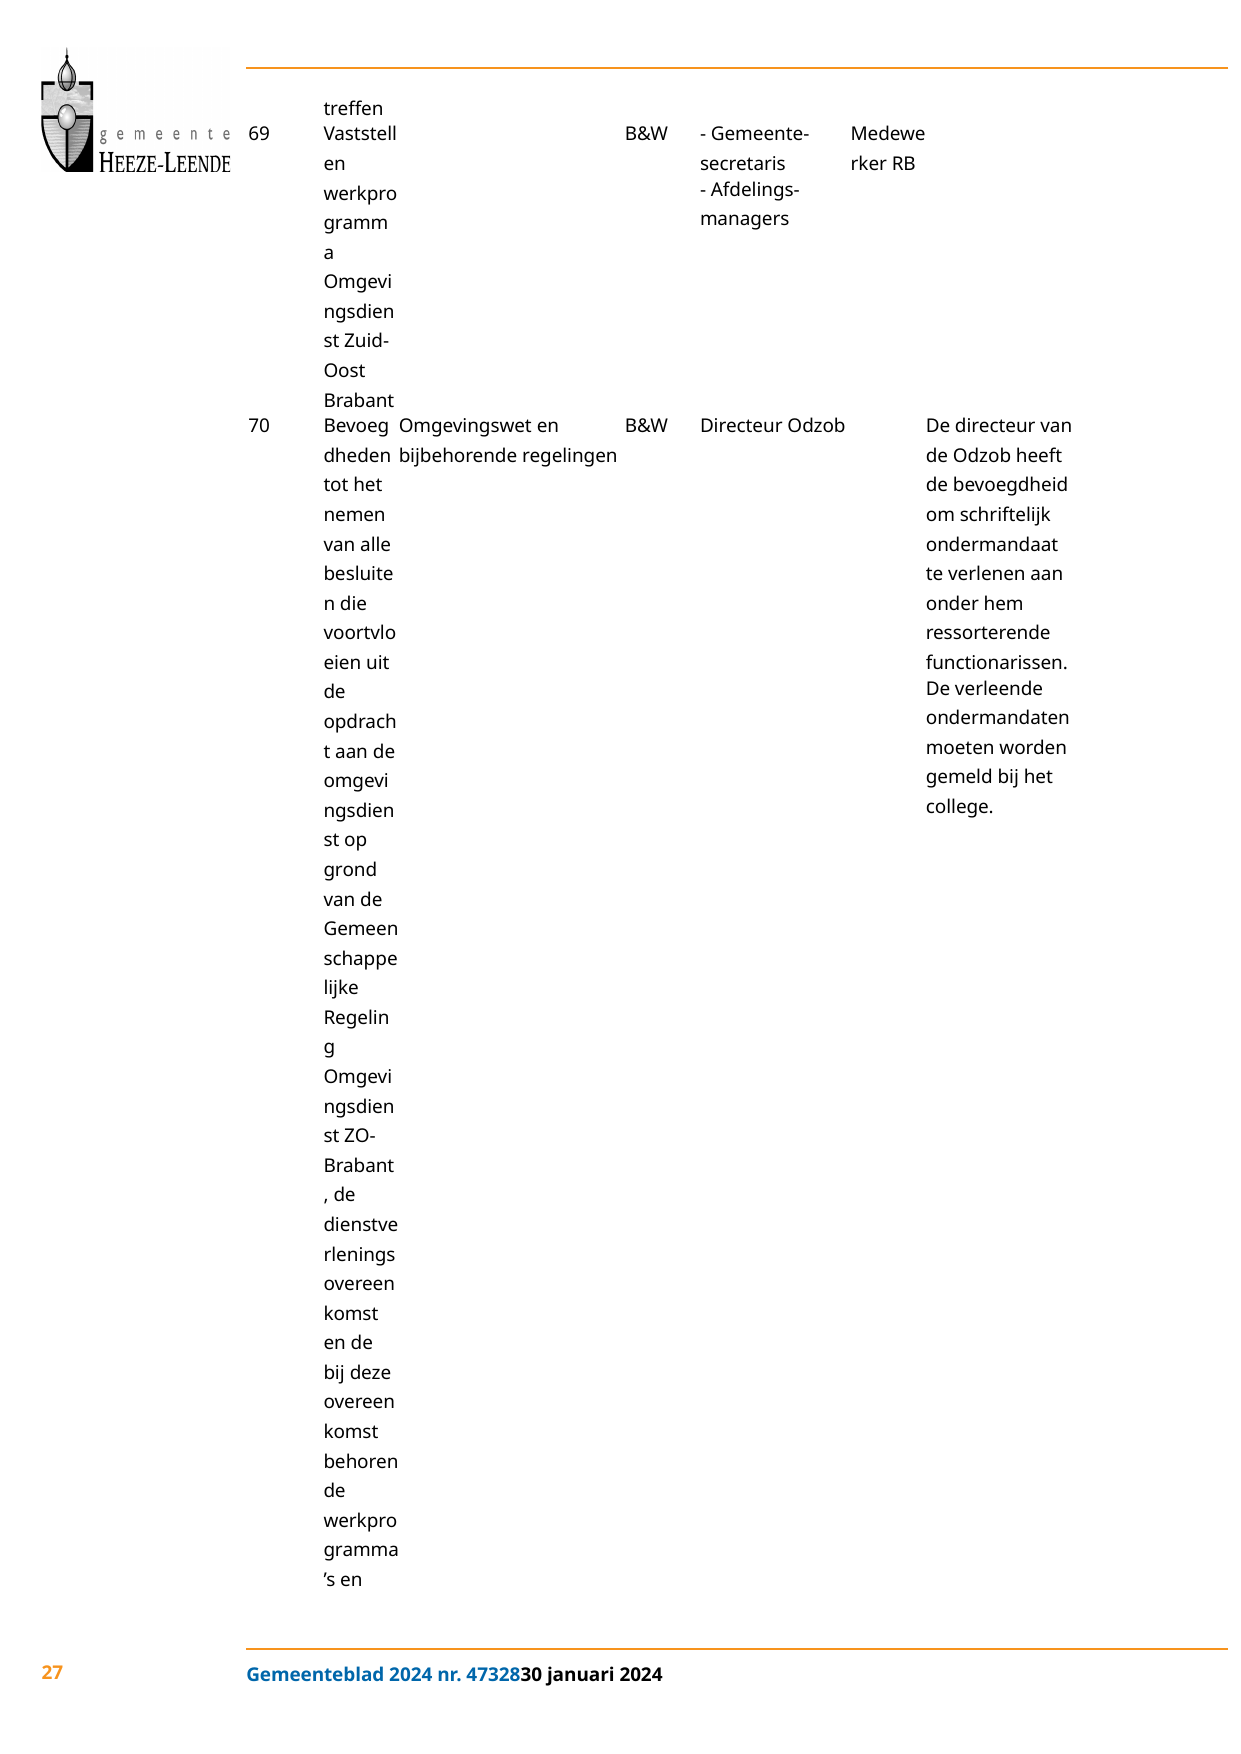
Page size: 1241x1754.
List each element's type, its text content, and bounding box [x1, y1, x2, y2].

table_cell B&W [625, 121, 700, 412]
table_cell Vaststellen werkprogramma Omgevingsdienst Zuid-Oost Brabant [323, 121, 398, 412]
table_cell [700, 95, 850, 121]
table_cell - Gemeente-secretaris [700, 121, 850, 176]
table_cell Bevoegdheden tot het nemen van alle besluiten die voortvloeien uit de opdracht aan de omgevingsdienst op grond van de Gemeenschappelijke Regeling Omgevingsdienst ZO-Brabant, de dienstverleningsovereenkomst en de bij deze overeenkomst behorende werkprogramma’s en [323, 413, 398, 1592]
table_cell [926, 95, 1076, 121]
table_cell 69 [248, 121, 323, 412]
picture [41, 47, 231, 172]
table_cell Directeur Odzob [700, 413, 850, 1592]
table_cell [399, 95, 624, 121]
table_cell 70 [248, 413, 323, 1592]
table_cell De verleende ondermandaten moeten worden gemeld bij het college. [926, 675, 1076, 1592]
table_cell [625, 95, 700, 121]
table_cell [850, 413, 926, 1592]
table_cell [926, 121, 1076, 412]
table_cell Medewerker RB [850, 121, 926, 412]
table_cell Omgevingswet en bijbehorende regelingen [399, 413, 624, 1592]
table_cell - Afdelings-managers [700, 176, 850, 412]
table_cell [399, 121, 624, 412]
table_cell B&W [625, 413, 700, 1592]
table_cell [850, 95, 926, 121]
table_cell treffen [323, 95, 398, 121]
table_cell De directeur van de Odzob heeft de bevoegdheid om schriftelijk ondermandaat te verlenen aan onder hem ressorterende functionarissen. [926, 413, 1076, 675]
table_cell [248, 95, 323, 121]
